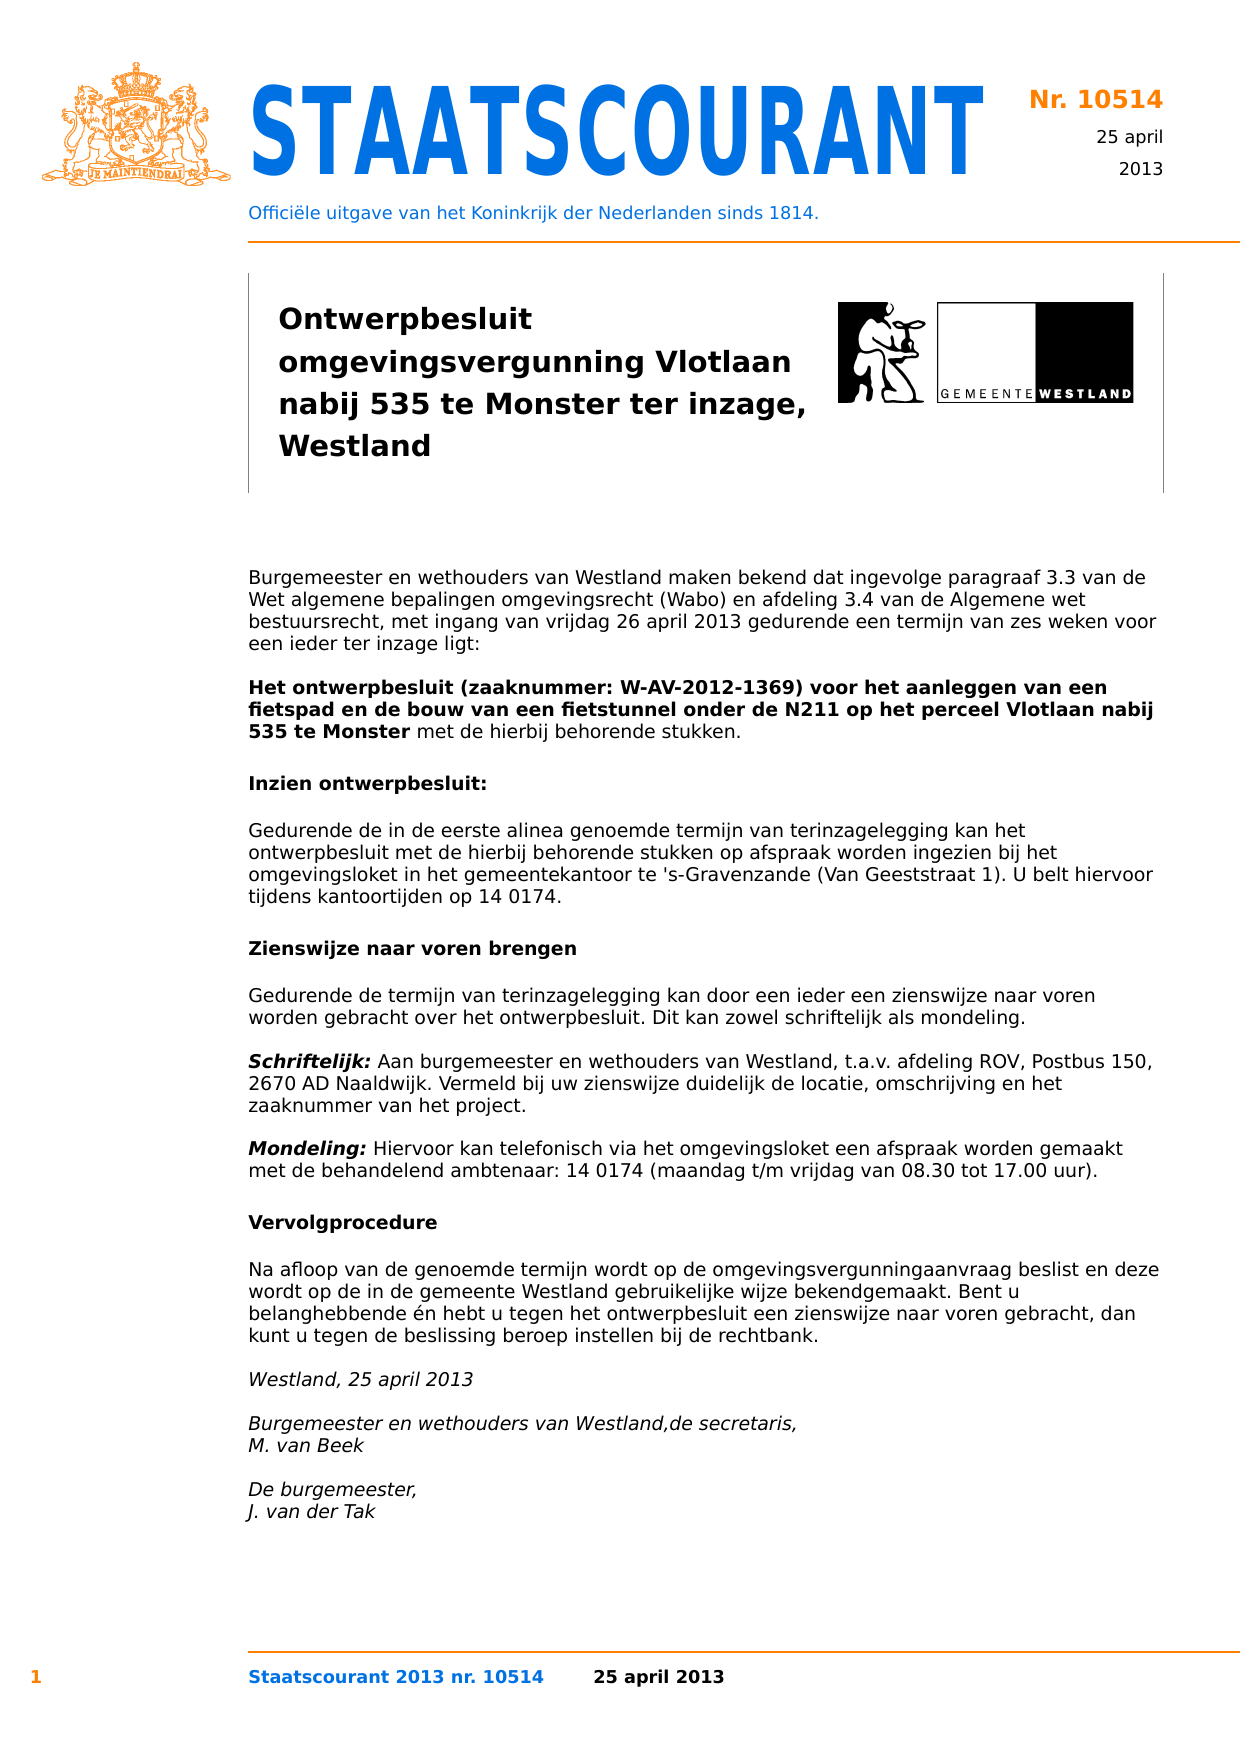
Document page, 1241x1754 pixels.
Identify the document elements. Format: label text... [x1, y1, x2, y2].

table_cell Officiële uitgave van het Koninkrijk der Nederlanden sinds 1814. [248, 203, 1240, 241]
text Mondeling: Hiervoor kan telefonisch via het omgevingsloket een afspraak worden gemaakt met de behandelend ambtenaar: 14 0174 (maandag t/m vrijdag van 08.30 tot 17.00 uur). [248, 1138, 1163, 1182]
picture [41, 62, 231, 186]
text Na afloop van de genoemde termijn wordt op de omgevingsvergunningaanvraag beslist en deze wordt op de in de gemeente Westland gebruikelijke wijze bekendgemaakt. Bent u belanghebbende én hebt u tegen het ontwerpbesluit een zienswijze naar voren gebracht, dan kunt u tegen de beslissing beroep instellen bij de rechtbank. [248, 1259, 1163, 1347]
text Gedurende de termijn van terinzagelegging kan door een ieder een zienswijze naar voren worden gebracht over het ontwerpbesluit. Dit kan zowel schriftelijk als mondeling. [248, 985, 1163, 1029]
table_cell 2013 [998, 153, 1240, 203]
text Burgemeester en wethouders van Westland,de secretaris, M. van Beek [248, 1413, 1163, 1457]
picture [838, 302, 1134, 403]
subtitle Vervolgprocedure [248, 1212, 1163, 1234]
text Gedurende de in de eerste alinea genoemde termijn van terinzagelegging kan het ontwerpbesluit met de hierbij behorende stukken op afspraak worden ingezien bij het omgevingsloket in het gemeentekantoor te 's-Gravenzande (Van Geeststraat 1). U belt hiervoor tijdens kantoortijden op 14 0174. [248, 820, 1163, 908]
subtitle Zienswijze naar voren brengen [248, 938, 1163, 960]
table_header [25, 62, 248, 241]
table_cell 25 april [998, 121, 1240, 153]
text Westland, 25 april 2013 [248, 1369, 1163, 1391]
text Schriftelijk: Aan burgemeester en wethouders van Westland, t.a.v. afdeling ROV, Postbus 150, 2670 AD Naaldwijk. Vermeld bij uw zienswijze duidelijk de locatie, omschrijving en het zaaknummer van het project. [248, 1051, 1163, 1116]
text Het ontwerpbesluit (zaaknummer: W-AV-2012-1369) voor het aanleggen van een fietspad en de bouw van een fietstunnel onder de N211 op het perceel Vlotlaan nabij 535 te Monster met de hierbij behorende stukken. [248, 677, 1163, 743]
text Burgemeester en wethouders van Westland maken bekend dat ingevolge paragraaf 3.3 van de Wet algemene bepalingen omgevingsrecht (Wabo) en afdeling 3.4 van de Algemene wet bestuursrecht, met ingang van vrijdag 26 april 2013 gedurende een termijn van zes weken voor een ieder ter inzage ligt: [248, 567, 1163, 655]
table_header STAATSCOURANT [248, 62, 998, 203]
text De burgemeester, J. van der Tak [248, 1479, 1163, 1523]
subtitle Ontwerpbesluit omgevingsvergunning Vlotlaan nabij 535 te Monster ter inzage, Westland [249, 273, 1163, 493]
table_header Nr. 10514 [998, 62, 1240, 121]
subtitle Inzien ontwerpbesluit: [248, 773, 1163, 795]
